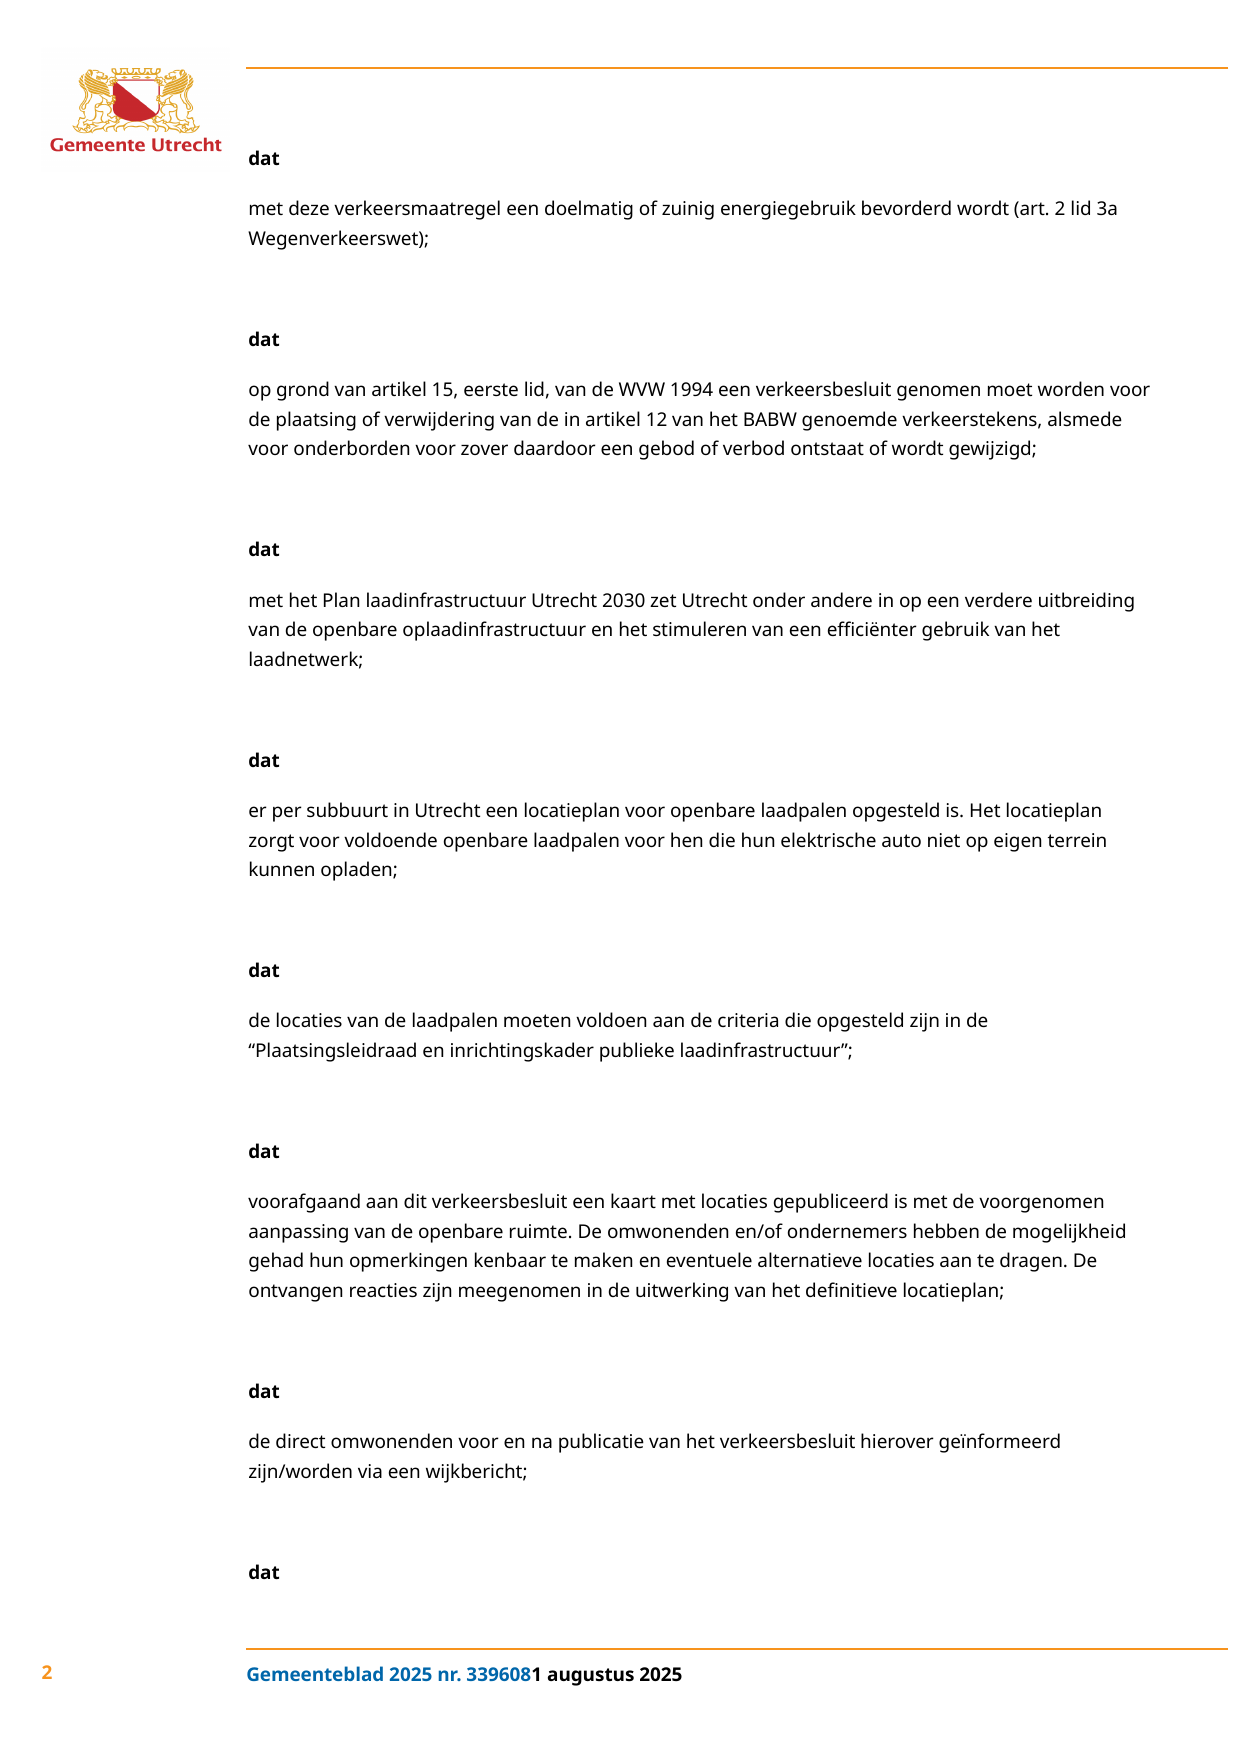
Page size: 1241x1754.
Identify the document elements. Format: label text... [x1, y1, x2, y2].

text dat [248, 1138, 1152, 1164]
text de locaties van de laadpalen moeten voldoen aan de criteria die opgesteld zijn in de “Plaatsingsleidraad en inrichtingskader publieke laadinfrastructuur”; [248, 1008, 1152, 1063]
text met het Plan laadinfrastructuur Utrecht 2030 zet Utrecht onder andere in op een verdere uitbreiding van de openbare oplaadinfrastructuur en het stimuleren van een efficiënter gebruik van het laadnetwerk; [248, 587, 1152, 672]
text er per subbuurt in Utrecht een locatieplan voor openbare laadpalen opgesteld is. Het locatieplan zorgt voor voldoende openbare laadpalen voor hen die hun elektrische auto niet op eigen terrein kunnen opladen; [248, 797, 1152, 882]
text met deze verkeersmaatregel een doelmatig of zuinig energiegebruik bevorderd wordt (art. 2 lid 3a Wegenverkeerswet); [248, 196, 1152, 251]
text voorafgaand aan dit verkeersbesluit een kaart met locaties gepubliceerd is met de voorgenomen aanpassing van de openbare ruimte. De omwonenden en/of ondernemers hebben de mogelijkheid gehad hun opmerkingen kenbaar te maken en eventuele alternatieve locaties aan te dragen. De ontvangen reacties zijn meegenomen in de uitwerking van het definitieve locatieplan; [248, 1188, 1152, 1303]
text dat [248, 957, 1152, 983]
text dat [248, 536, 1152, 562]
text dat [248, 326, 1152, 352]
text dat [248, 145, 1152, 171]
text dat [248, 1378, 1152, 1404]
text dat [248, 747, 1152, 773]
text de direct omwonenden voor en na publicatie van het verkeersbesluit hierover geïnformeerd zijn/worden via een wijkbericht; [248, 1428, 1152, 1484]
text dat [248, 1559, 1152, 1585]
text op grond van artikel 15, eerste lid, van de WVW 1994 een verkeersbesluit genomen moet worden voor de plaatsing of verwijdering van de in artikel 12 van het BABW genoemde verkeerstekens, alsmede voor onderborden voor zover daardoor een gebod of verbod ontstaat of wordt gewijzigd; [248, 376, 1152, 461]
picture [41, 47, 231, 172]
